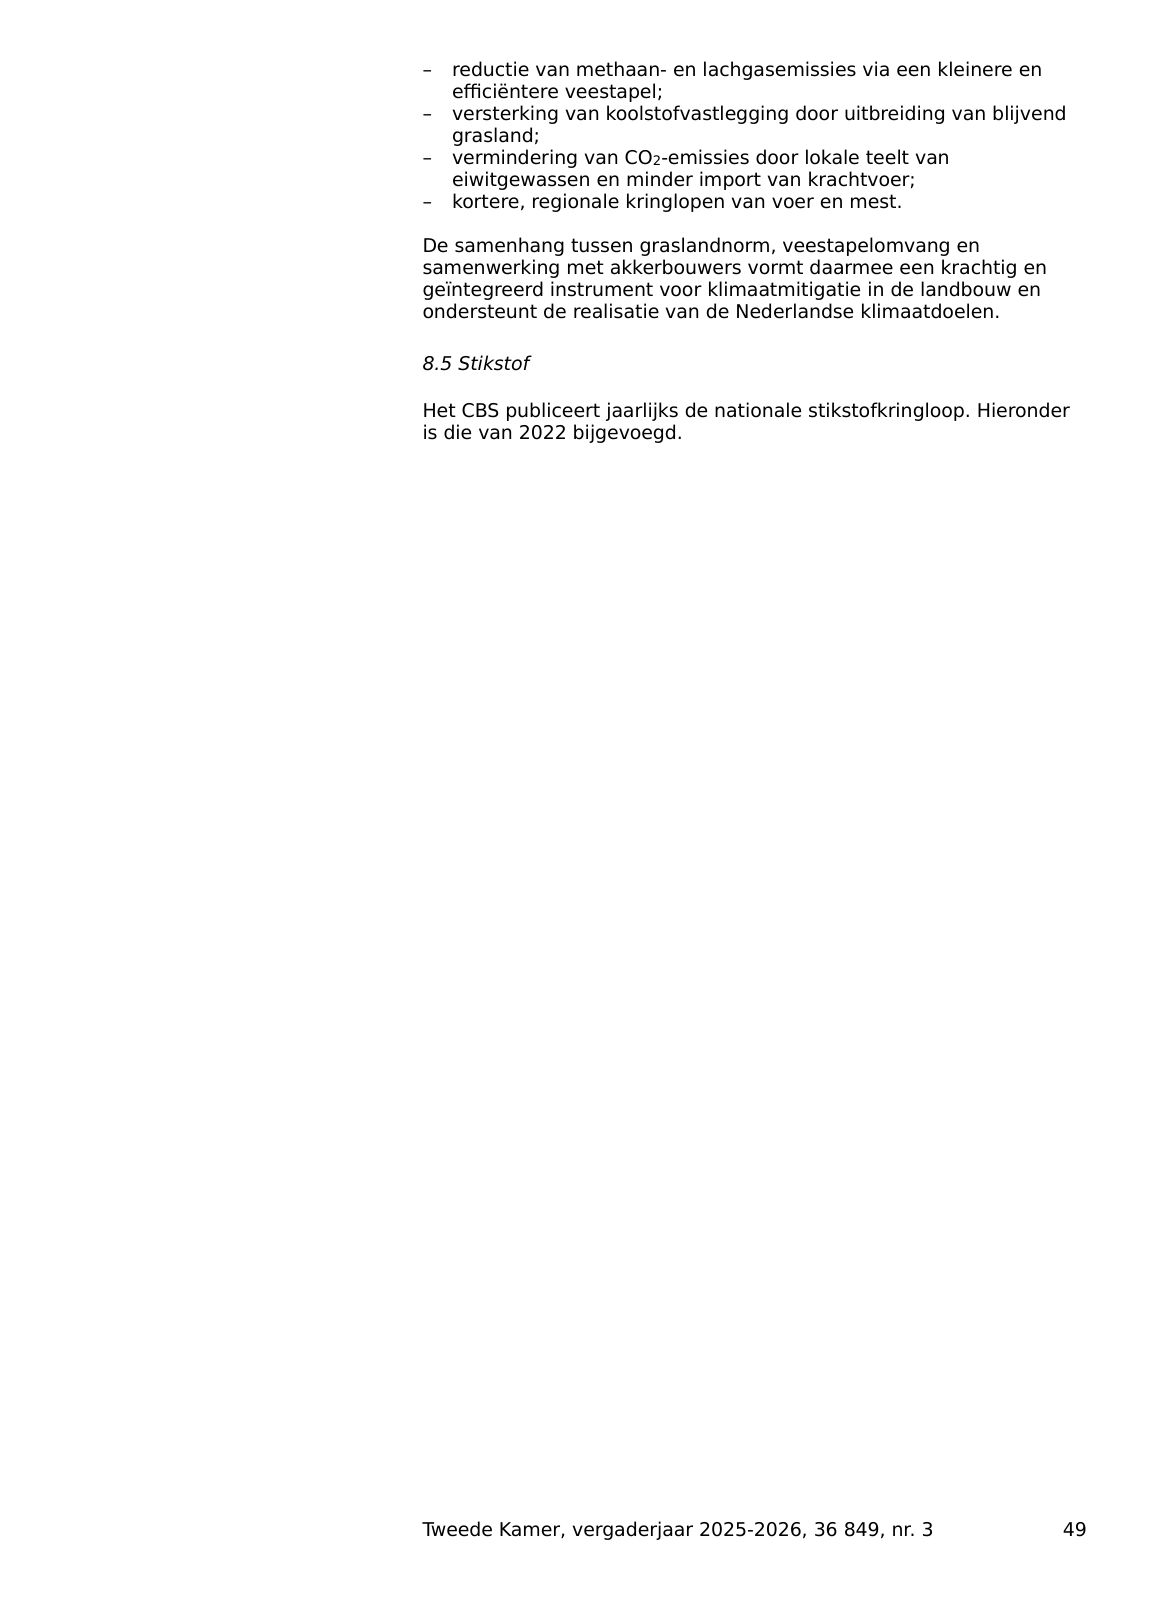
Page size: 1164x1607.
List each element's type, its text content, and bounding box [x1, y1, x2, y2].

text – kortere, regionale kringlopen van voer en mest. [422, 191, 1087, 213]
text – vermindering van CO2-emissies door lokale teelt van eiwitgewassen en minder import van krachtvoer; [422, 147, 1087, 191]
subtitle 8.5 Stikstof [422, 353, 1087, 375]
text De samenhang tussen graslandnorm, veestapelomvang en samenwerking met akkerbouwers vormt daarmee een krachtig en geïntegreerd instrument voor klimaatmitigatie in de landbouw en ondersteunt de realisatie van de Nederlandse klimaatdoelen. [422, 235, 1087, 323]
text Het CBS publiceert jaarlijks de nationale stikstofkringloop. Hieronder is die van 2022 bijgevoegd. [422, 400, 1087, 444]
text – reductie van methaan- en lachgasemissies via een kleinere en efficiëntere veestapel; [422, 59, 1087, 103]
text – versterking van koolstofvastlegging door uitbreiding van blijvend grasland; [422, 103, 1087, 147]
